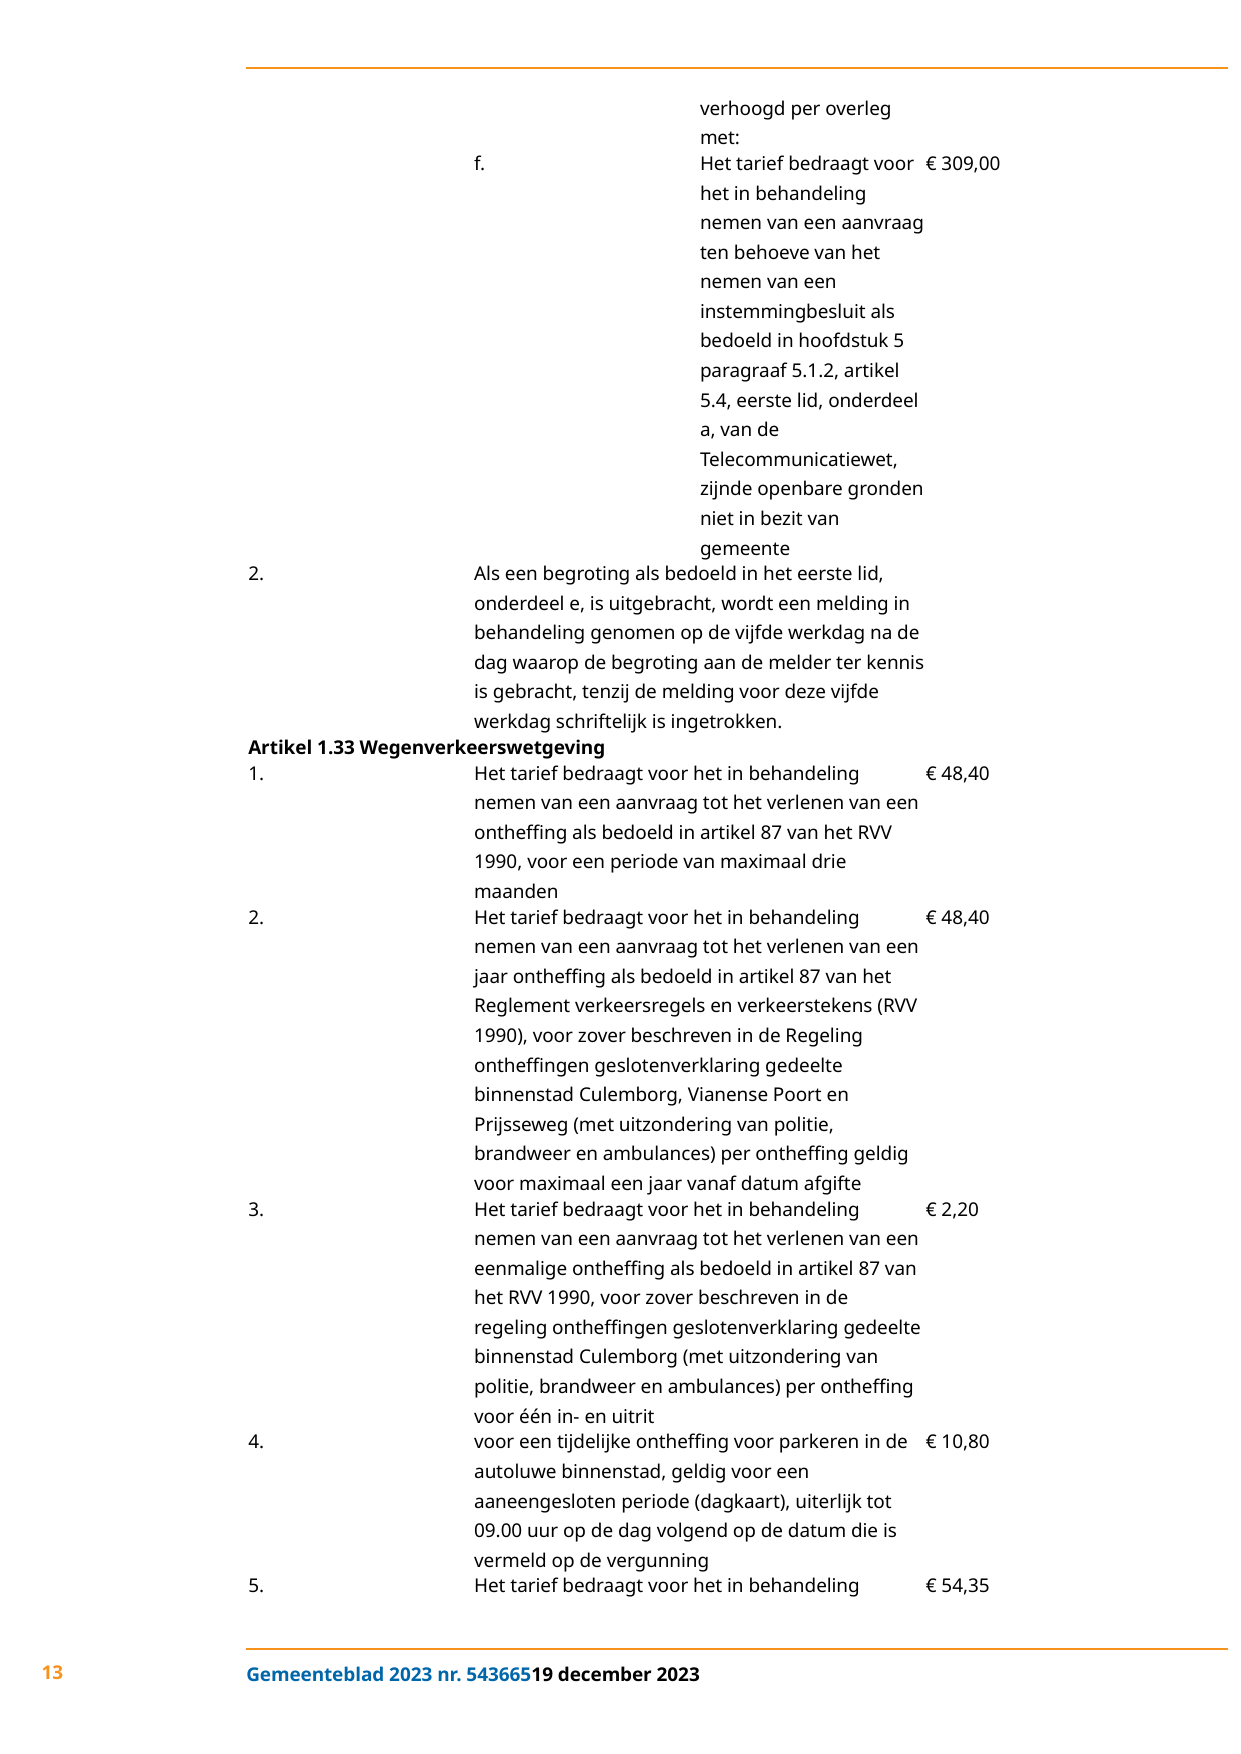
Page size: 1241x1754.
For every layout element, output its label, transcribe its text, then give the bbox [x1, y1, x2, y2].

table_cell Het tarief bedraagt voor het in behandeling nemen van een aanvraag tot het verlenen van een ontheffing als bedoeld in artikel 87 van het RVV 1990, voor een periode van maximaal drie maanden [474, 760, 926, 904]
table_cell € 309,00 [926, 150, 1152, 560]
table_cell € 48,40 [926, 904, 1152, 1196]
table_cell [474, 95, 700, 150]
table_cell 2. [248, 560, 474, 734]
table_cell [926, 95, 1152, 150]
table_cell [248, 150, 474, 560]
table_cell Het tarief bedraagt voor het in behandeling nemen van een aanvraag ten behoeve van het nemen van een instemmingbesluit als bedoeld in hoofdstuk 5 paragraaf 5.1.2, artikel 5.4, eerste lid, onderdeel a, van de Telecommunicatiewet, zijnde openbare gronden niet in bezit van gemeente [700, 150, 926, 560]
table_cell 5. [248, 1573, 474, 1598]
table_cell 3. [248, 1196, 474, 1429]
table_cell voor een tijdelijke ontheffing voor parkeren in de autoluwe binnenstad, geldig voor een aaneengesloten periode (dagkaart), uiterlijk tot 09.00 uur op de dag volgend op de datum die is vermeld op de vergunning [474, 1429, 926, 1573]
table_cell verhoogd per overleg met: [700, 95, 926, 150]
table_cell [926, 560, 1152, 734]
table_cell f. [474, 150, 700, 560]
table_cell Het tarief bedraagt voor het in behandeling [474, 1573, 926, 1598]
table_cell € 2,20 [926, 1196, 1152, 1429]
table_cell Het tarief bedraagt voor het in behandeling nemen van een aanvraag tot het verlenen van een jaar ontheffing als bedoeld in artikel 87 van het Reglement verkeersregels en verkeerstekens (RVV 1990), voor zover beschreven in de Regeling ontheffingen geslotenverklaring gedeelte binnenstad Culemborg, Vianense Poort en Prijsseweg (met uitzondering van politie, brandweer en ambulances) per ontheffing geldig voor maximaal een jaar vanaf datum afgifte [474, 904, 926, 1196]
picture [41, 47, 231, 172]
table_cell Artikel 1.33 Wegenverkeerswetgeving [248, 734, 926, 760]
table_cell € 10,80 [926, 1429, 1152, 1573]
table_cell € 48,40 [926, 760, 1152, 904]
table_cell 2. [248, 904, 474, 1196]
table_cell 1. [248, 760, 474, 904]
table_cell [248, 95, 474, 150]
table_cell [926, 734, 1152, 760]
table_cell 4. [248, 1429, 474, 1573]
table_cell Als een begroting als bedoeld in het eerste lid, onderdeel e, is uitgebracht, wordt een melding in behandeling genomen op de vijfde werkdag na de dag waarop de begroting aan de melder ter kennis is gebracht, tenzij de melding voor deze vijfde werkdag schriftelijk is ingetrokken. [474, 560, 926, 734]
table_cell € 54,35 [926, 1573, 1152, 1598]
table_cell Het tarief bedraagt voor het in behandeling nemen van een aanvraag tot het verlenen van een eenmalige ontheffing als bedoeld in artikel 87 van het RVV 1990, voor zover beschreven in de regeling ontheffingen geslotenverklaring gedeelte binnenstad Culemborg (met uitzondering van politie, brandweer en ambulances) per ontheffing voor één in- en uitrit [474, 1196, 926, 1429]
